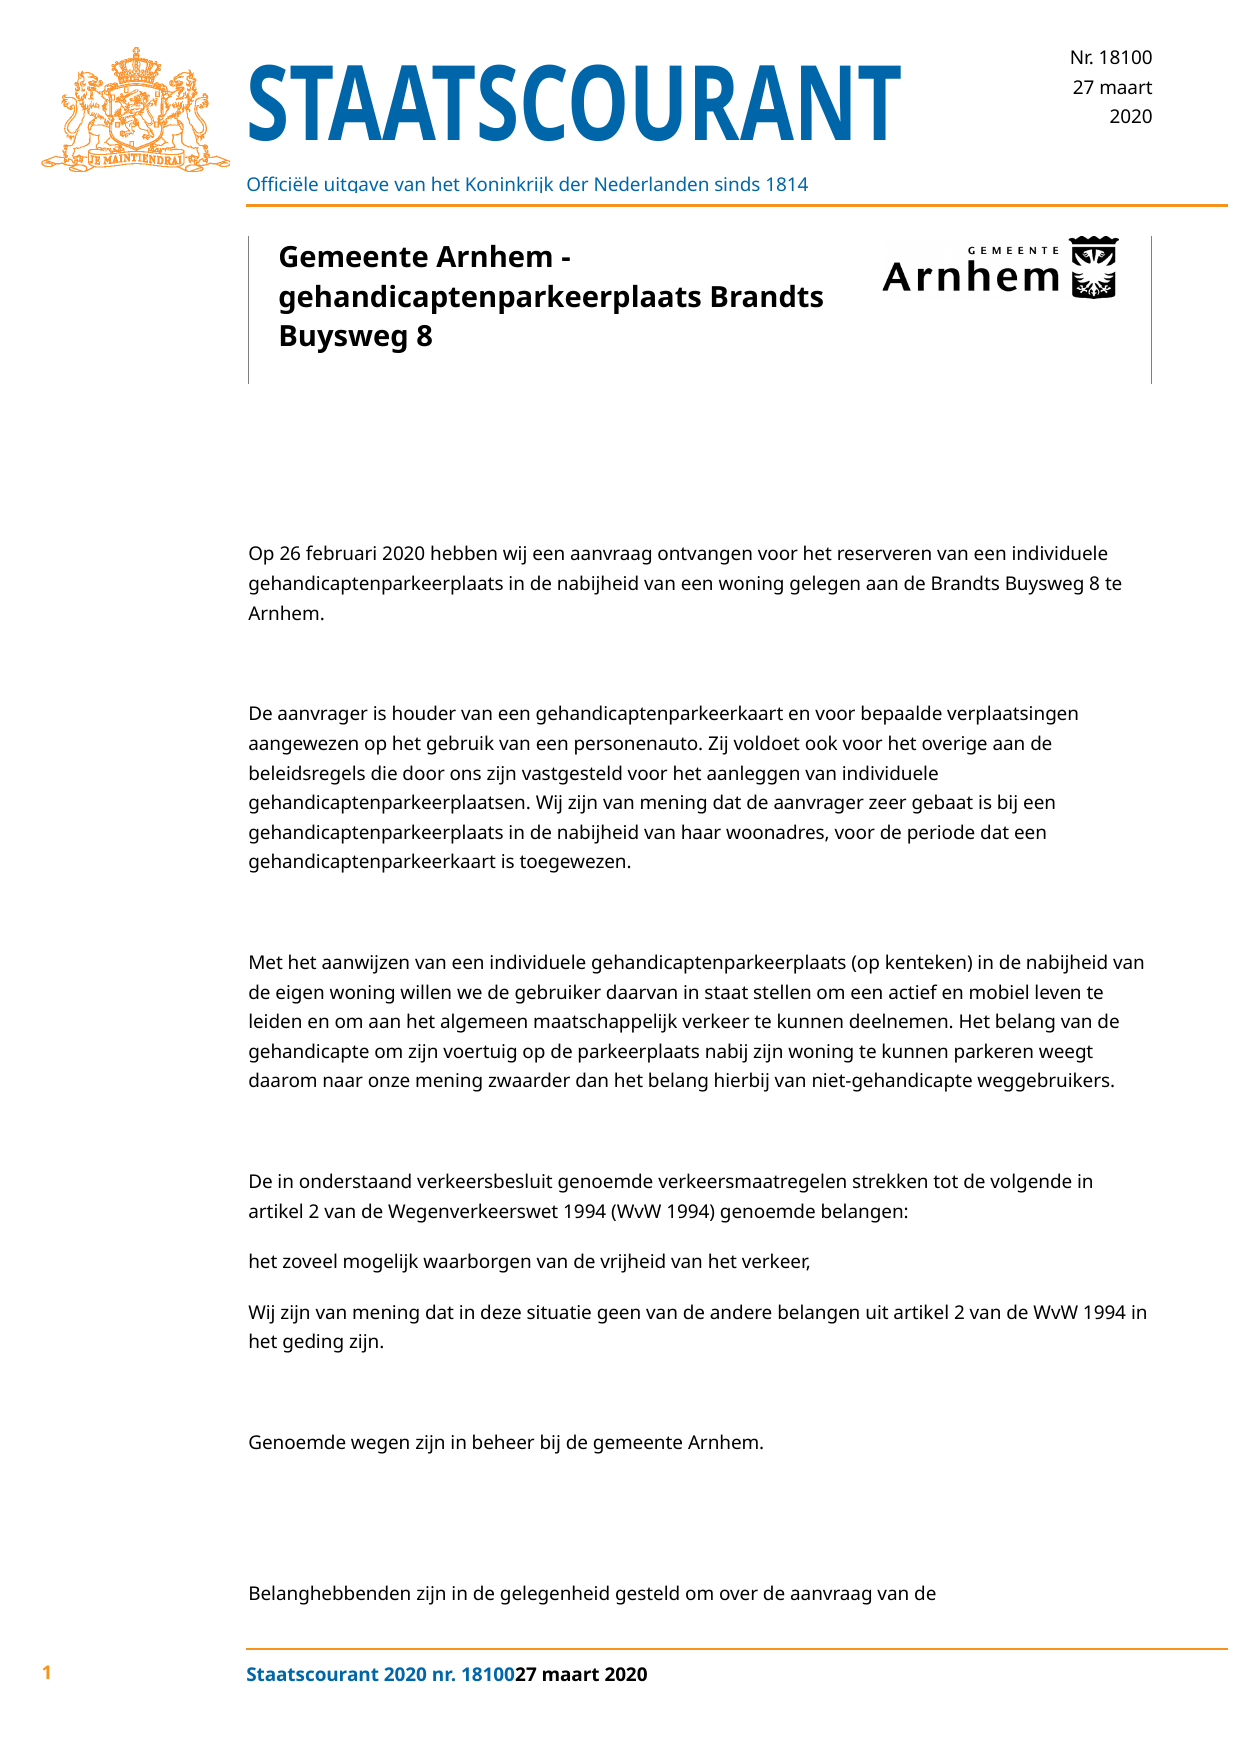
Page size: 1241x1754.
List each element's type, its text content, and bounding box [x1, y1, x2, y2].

table_header Gemeente Arnhem - gehandicaptenparkeerplaats Brandts Buysweg 8 [249, 236, 850, 384]
text Genoemde wegen zijn in beheer bij de gemeente Arnhem. [248, 1429, 1152, 1455]
picture [882, 236, 1119, 299]
text De in onderstaand verkeersbesluit genoemde verkeersmaatregelen strekken tot de volgende in artikel 2 van de Wegenverkeerswet 1994 (WvW 1994) genoemde belangen: [248, 1168, 1152, 1224]
text Op 26 februari 2020 hebben wij een aanvraag ontvangen voor het reserveren van een individuele gehandicaptenparkeerplaats in de nabijheid van een woning gelegen aan de Brandts Buysweg 8 te Arnhem. [248, 541, 1152, 625]
text Wij zijn van mening dat in deze situatie geen van de andere belangen uit artikel 2 van de WvW 1994 in het geding zijn. [248, 1299, 1152, 1354]
table_header [850, 236, 1151, 384]
text De aanvrager is houder van een gehandicaptenparkeerkaart en voor bepaalde verplaatsingen aangewezen op het gebruik van een personenauto. Zij voldoet ook voor het overige aan de beleidsregels die door ons zijn vastgesteld voor het aanleggen van individuele gehandicaptenparkeerplaatsen. Wij zijn van mening dat de aanvrager zeer gebaat is bij een gehandicaptenparkeerplaats in de nabijheid van haar woonadres, voor de periode dat een gehandicaptenparkeerkaart is toegewezen. [248, 701, 1152, 874]
text Met het aanwijzen van een individuele gehandicaptenparkeerplaats (op kenteken) in de nabijheid van de eigen woning willen we de gebruiker daarvan in staat stellen om een actief en mobiel leven te leiden en om aan het algemeen maatschappelijk verkeer te kunnen deelnemen. Het belang van de gehandicapte om zijn voertuig op de parkeerplaats nabij zijn woning te kunnen parkeren weegt daarom naar onze mening zwaarder dan het belang hierbij van niet-gehandicapte weggebruikers. [248, 949, 1152, 1093]
text het zoveel mogelijk waarborgen van de vrijheid van het verkeer, [248, 1248, 1152, 1274]
picture [41, 47, 231, 172]
text Belanghebbenden zijn in de gelegenheid gesteld om over de aanvraag van de [248, 1581, 1152, 1606]
